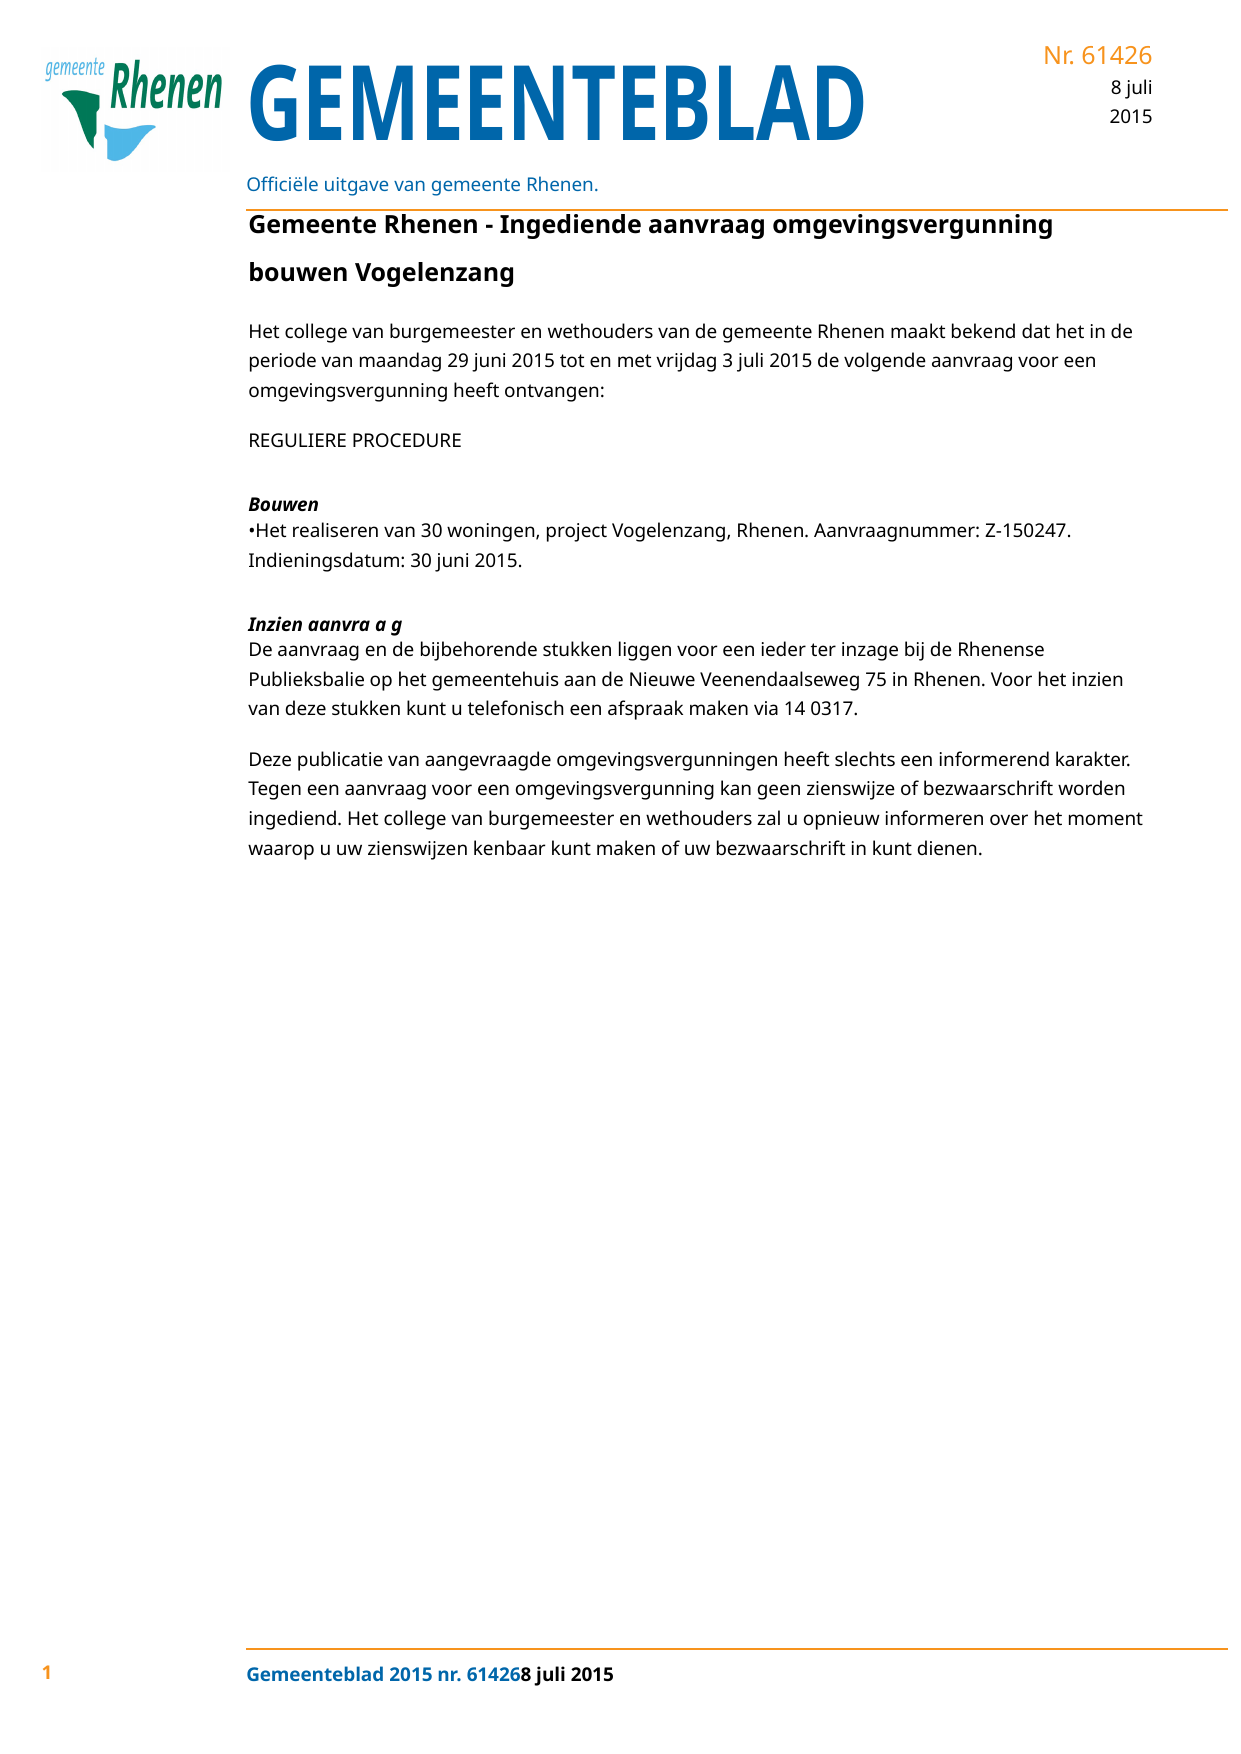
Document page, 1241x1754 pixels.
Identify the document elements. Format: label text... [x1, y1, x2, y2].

text Deze publicatie van aangevraagde omgevingsvergunningen heeft slechts een informerend karakter. Tegen een aanvraag voor een omgevingsvergunning kan geen zienswijze of bezwaarschrift worden ingediend. Het college van burgemeester en wethouders zal u opnieuw informeren over het moment waarop u uw zienswijzen kenbaar kunt maken of uw bezwaarschrift in kunt dienen. [248, 746, 1152, 861]
text De aanvraag en de bijbehorende stukken liggen voor een ieder ter inzage bij de Rhenense Publieksbalie op het gemeentehuis aan de Nieuwe Veenendaalseweg 75 in Rhenen. Voor het inzien van deze stukken kunt u telefonisch een afspraak maken via 14 0317. [248, 636, 1152, 721]
text Inzien aanvra a g [248, 611, 1152, 636]
text REGULIERE PROCEDURE [248, 427, 1152, 453]
text •Het realiseren van 30 woningen, project Vogelenzang, Rhenen. Aanvraagnummer: Z-150247. Indieningsdatum: 30 juni 2015. [248, 517, 1152, 572]
picture [41, 47, 231, 172]
text Bouwen [248, 491, 1152, 517]
text Gemeente Rhenen - Ingediende aanvraag omgevingsvergunning bouwen Vogelenzang [248, 211, 1152, 288]
text Het college van burgemeester en wethouders van de gemeente Rhenen maakt bekend dat het in de periode van maandag 29 juni 2015 tot en met vrijdag 3 juli 2015 de volgende aanvraag voor een omgevingsvergunning heeft ontvangen: [248, 318, 1152, 403]
